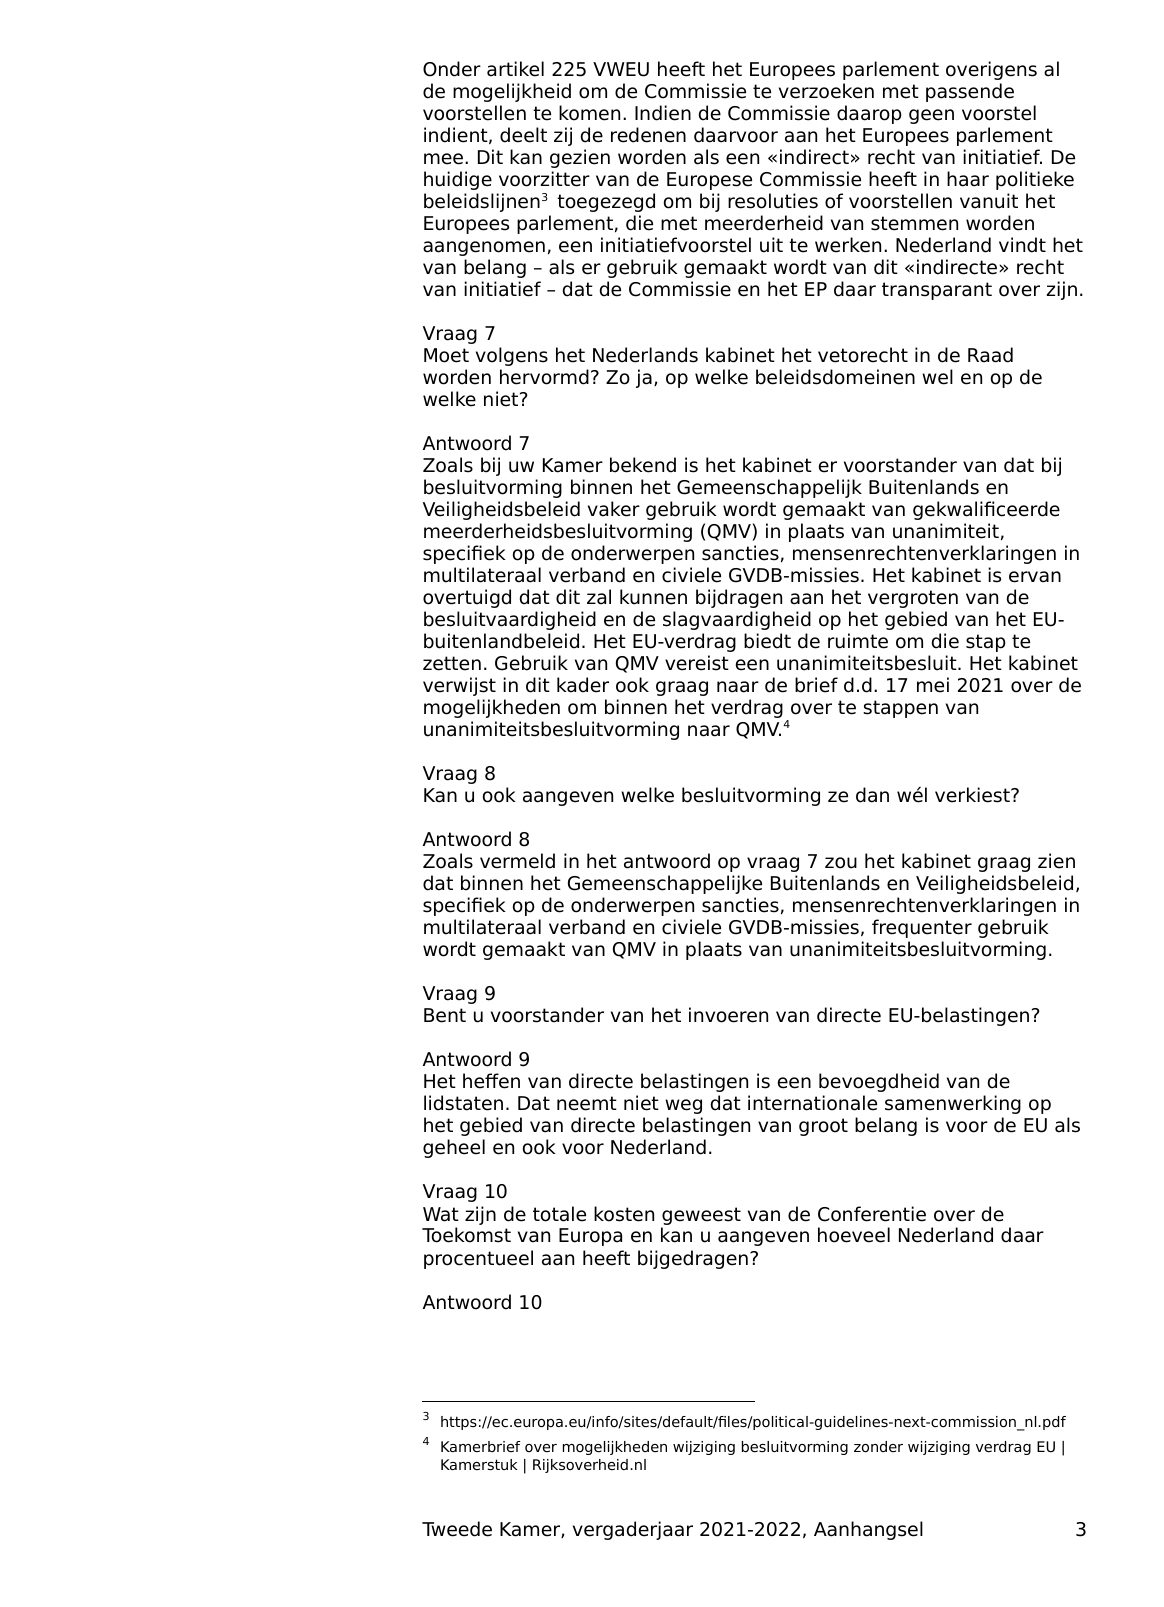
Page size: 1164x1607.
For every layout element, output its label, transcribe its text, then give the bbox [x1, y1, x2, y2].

text Moet volgens het Nederlands kabinet het vetorecht in de Raad worden hervormd? Zo ja, op welke beleidsdomeinen wel en op de welke niet? [422, 345, 1087, 411]
text Vraag 9 [422, 983, 1087, 1005]
text https://ec.europa.eu/info/sites/default/files/political-guidelines-next-commission_nl.pdf [422, 1410, 1087, 1432]
text Kan u ook aangeven welke besluitvorming ze dan wél verkiest? [422, 785, 1087, 807]
text Vraag 10 [422, 1181, 1087, 1203]
text Bent u voorstander van het invoeren van directe EU-belastingen? [422, 1005, 1087, 1027]
text Onder artikel 225 VWEU heeft het Europees parlement overigens al de mogelijkheid om de Commissie te verzoeken met passende voorstellen te komen. Indien de Commissie daarop geen voorstel indient, deelt zij de redenen daarvoor aan het Europees parlement mee. Dit kan gezien worden als een «indirect» recht van initiatief. De huidige voorzitter van de Europese Commissie heeft in haar politieke beleidslijnen toegezegd om bij resoluties of voorstellen vanuit het Europees parlement, die met meerderheid van stemmen worden aangenomen, een initiatiefvoorstel uit te werken. Nederland vindt het van belang – als er gebruik gemaakt wordt van dit «indirecte» recht van initiatief – dat de Commissie en het EP daar transparant over zijn. [422, 59, 1087, 301]
text Wat zijn de totale kosten geweest van de Conferentie over de Toekomst van Europa en kan u aangeven hoeveel Nederland daar procentueel aan heeft bijgedragen? [422, 1203, 1087, 1269]
text Antwoord 9 [422, 1049, 1087, 1071]
text Antwoord 10 [422, 1292, 1087, 1313]
text Antwoord 8 [422, 829, 1087, 851]
text Kamerbrief over mogelijkheden wijziging besluitvorming zonder wijziging verdrag EU | Kamerstuk | Rijksoverheid.nl [422, 1435, 1087, 1474]
text Vraag 8 [422, 763, 1087, 785]
text Antwoord 7 [422, 433, 1087, 455]
text Zoals bij uw Kamer bekend is het kabinet er voorstander van dat bij besluitvorming binnen het Gemeenschappelijk Buitenlands en Veiligheidsbeleid vaker gebruik wordt gemaakt van gekwalificeerde meerderheidsbesluitvorming (QMV) in plaats van unanimiteit, specifiek op de onderwerpen sancties, mensenrechtenverklaringen in multilateraal verband en civiele GVDB-missies. Het kabinet is ervan overtuigd dat dit zal kunnen bijdragen aan het vergroten van de besluitvaardigheid en de slagvaardigheid op het gebied van het EU-buitenlandbeleid. Het EU-verdrag biedt de ruimte om die stap te zetten. Gebruik van QMV vereist een unanimiteitsbesluit. Het kabinet verwijst in dit kader ook graag naar de brief d.d. 17 mei 2021 over de mogelijkheden om binnen het verdrag over te stappen van unanimiteitsbesluitvorming naar QMV. [422, 455, 1087, 741]
text Zoals vermeld in het antwoord op vraag 7 zou het kabinet graag zien dat binnen het Gemeenschappelijke Buitenlands en Veiligheidsbeleid, specifiek op de onderwerpen sancties, mensenrechtenverklaringen in multilateraal verband en civiele GVDB-missies, frequenter gebruik wordt gemaakt van QMV in plaats van unanimiteitsbesluitvorming. [422, 851, 1087, 961]
text Vraag 7 [422, 323, 1087, 345]
text Het heffen van directe belastingen is een bevoegdheid van de lidstaten. Dat neemt niet weg dat internationale samenwerking op het gebied van directe belastingen van groot belang is voor de EU als geheel en ook voor Nederland. [422, 1071, 1087, 1159]
